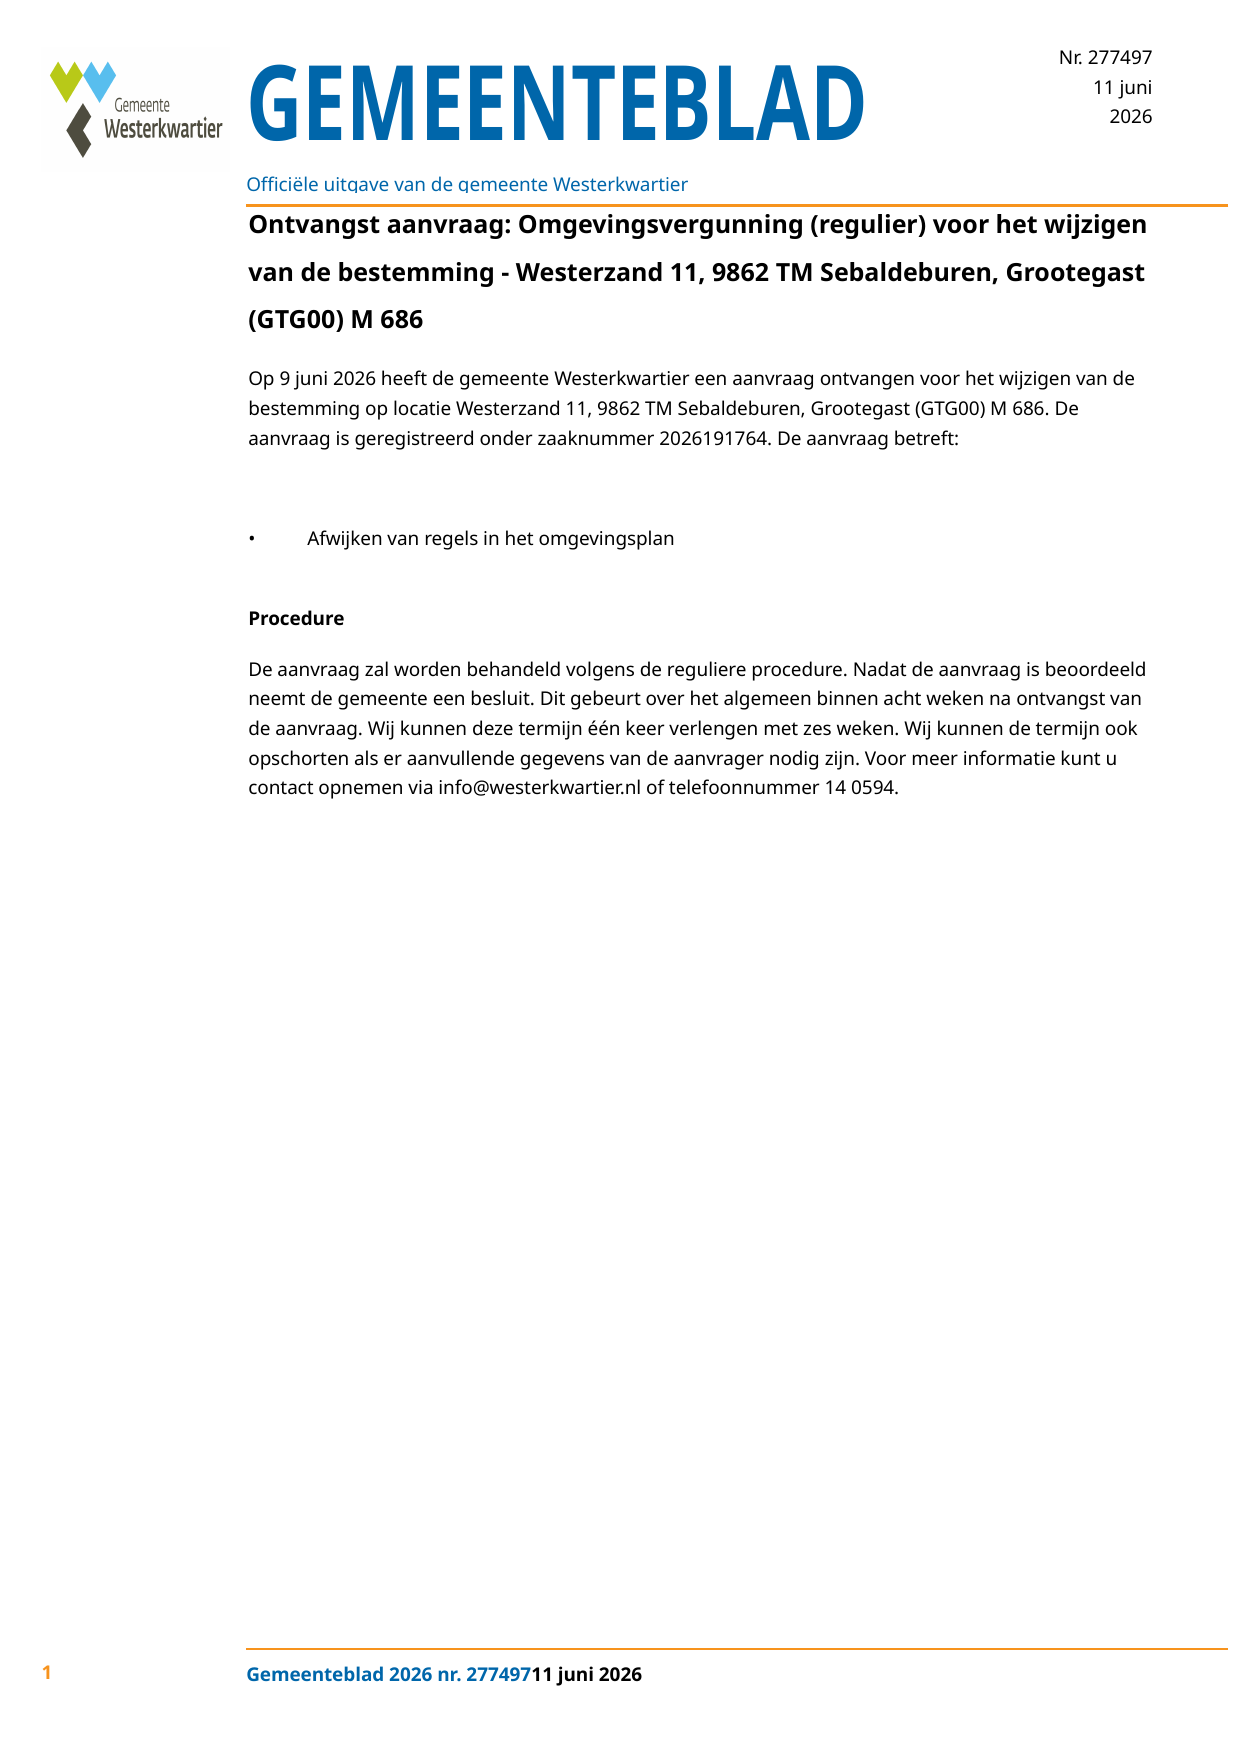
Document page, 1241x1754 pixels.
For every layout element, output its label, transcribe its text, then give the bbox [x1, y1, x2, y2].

text Op 9 juni 2026 heeft de gemeente Westerkwartier een aanvraag ontvangen voor het wijzigen van de bestemming op locatie Westerzand 11, 9862 TM Sebaldeburen, Grootegast (GTG00) M 686. De aanvraag is geregistreerd onder zaaknummer 2026191764. De aanvraag betreft: [248, 366, 1152, 450]
picture [41, 47, 231, 172]
list Afwijken van regels in het omgevingsplan [248, 526, 1152, 551]
text Procedure [248, 606, 1152, 631]
text Ontvangst aanvraag: Omgevingsvergunning (regulier) voor het wijzigen van de bestemming - Westerzand 11, 9862 TM Sebaldeburen, Grootegast (GTG00) M 686 [248, 207, 1152, 336]
text De aanvraag zal worden behandeld volgens de reguliere procedure. Nadat de aanvraag is beoordeeld neemt de gemeente een besluit. Dit gebeurt over het algemeen binnen acht weken na ontvangst van de aanvraag. Wij kunnen deze termijn één keer verlengen met zes weken. Wij kunnen de termijn ook opschorten als er aanvullende gegevens van de aanvrager nodig zijn. Voor meer informatie kunt u contact opnemen via info@westerkwartier.nl of telefoonnummer 14 0594. [248, 656, 1152, 800]
